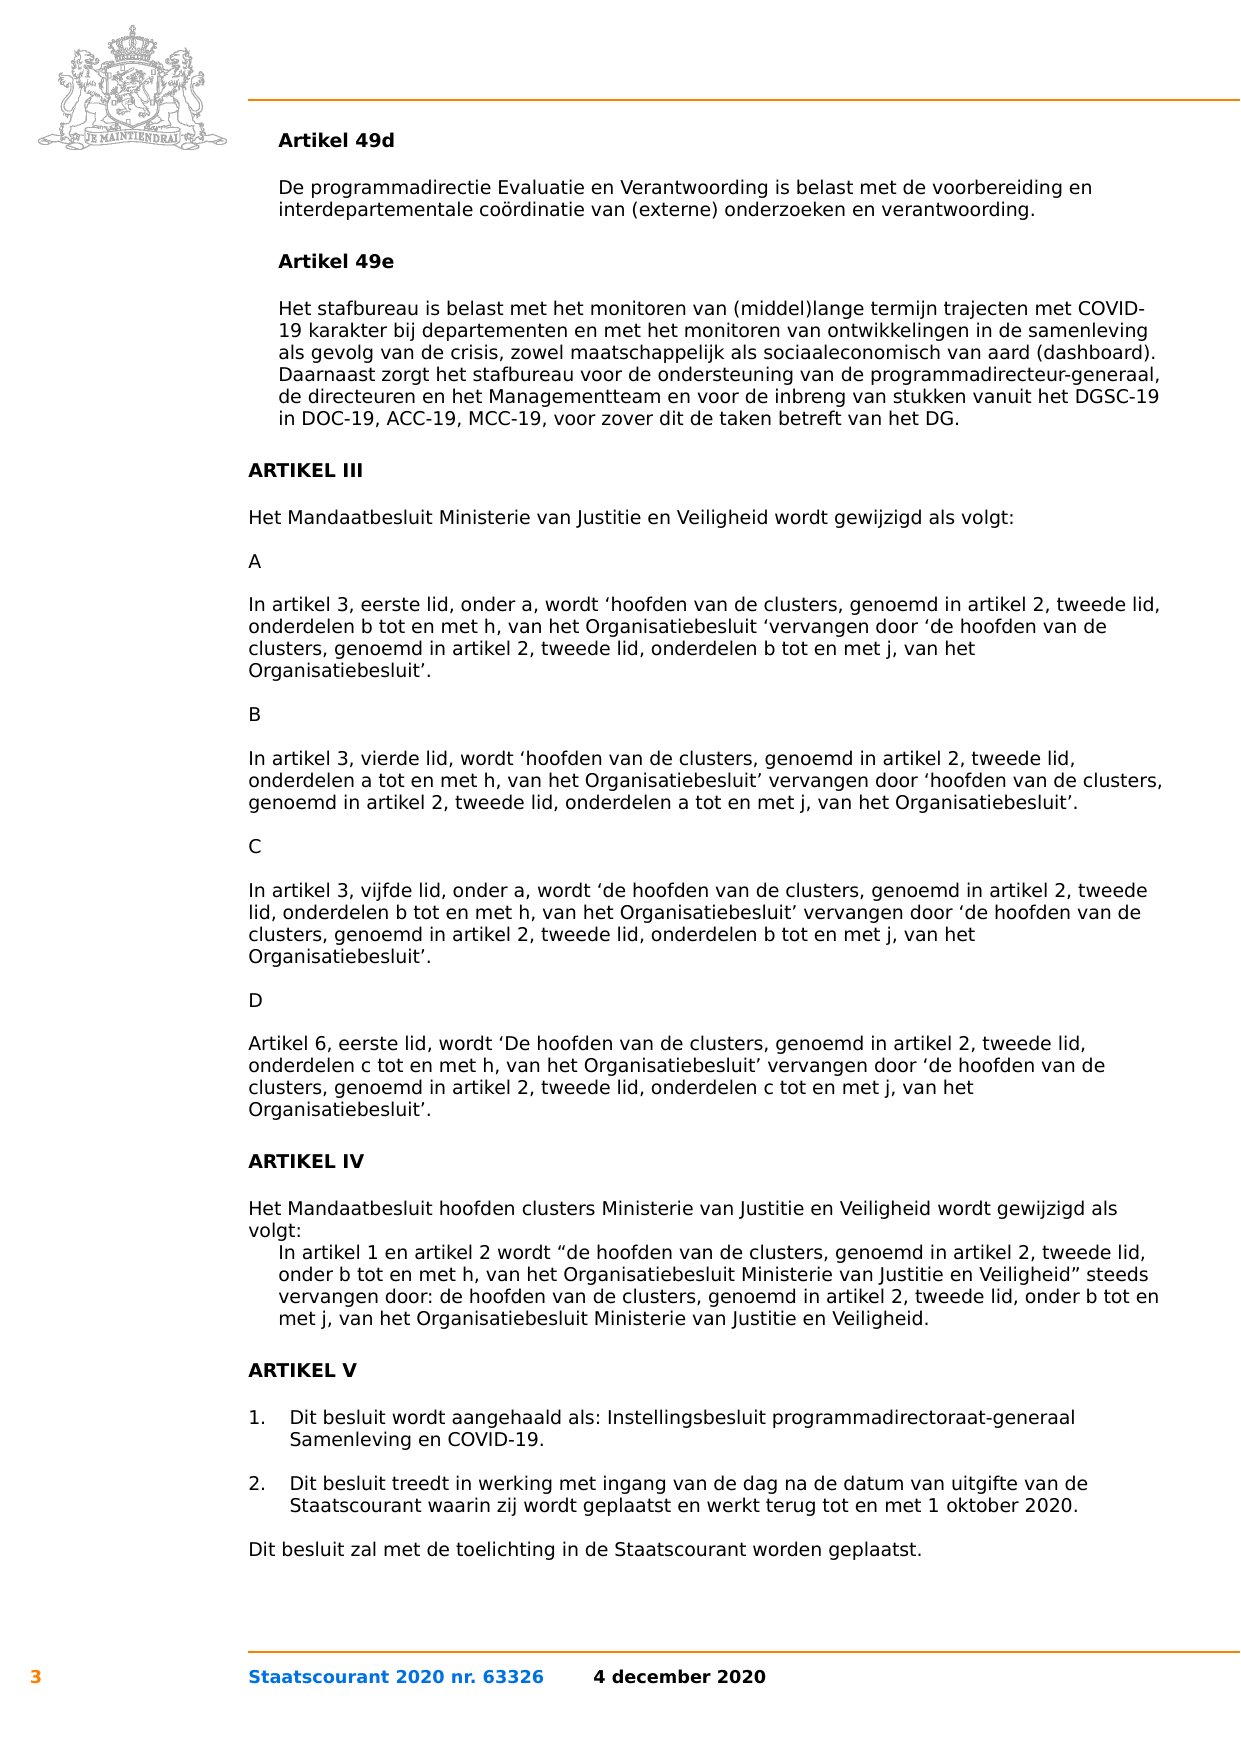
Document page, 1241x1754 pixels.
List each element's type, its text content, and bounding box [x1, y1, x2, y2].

subtitle ARTIKEL IV [248, 1151, 1163, 1173]
text D [248, 989, 1163, 1011]
subtitle Artikel 49e [278, 251, 1163, 273]
subtitle ARTIKEL III [248, 460, 1163, 482]
picture [38, 25, 227, 150]
text 1. Dit besluit wordt aangehaald als: Instellingsbesluit programmadirectoraat-generaal Samenleving en COVID-19. [248, 1407, 1163, 1451]
text In artikel 3, eerste lid, onder a, wordt ‘hoofden van de clusters, genoemd in artikel 2, tweede lid, onderdelen b tot en met h, van het Organisatiebesluit ‘vervangen door ‘de hoofden van de clusters, genoemd in artikel 2, tweede lid, onderdelen b tot en met j, van het Organisatiebesluit’. [248, 594, 1163, 682]
text B [248, 704, 1163, 726]
text In artikel 3, vijfde lid, onder a, wordt ‘de hoofden van de clusters, genoemd in artikel 2, tweede lid, onderdelen b tot en met h, van het Organisatiebesluit’ vervangen door ‘de hoofden van de clusters, genoemd in artikel 2, tweede lid, onderdelen b tot en met j, van het Organisatiebesluit’. [248, 880, 1163, 968]
text 2. Dit besluit treedt in werking met ingang van de dag na de datum van uitgifte van de Staatscourant waarin zij wordt geplaatst en werkt terug tot en met 1 oktober 2020. [248, 1473, 1163, 1517]
subtitle ARTIKEL V [248, 1360, 1163, 1382]
text In artikel 1 en artikel 2 wordt “de hoofden van de clusters, genoemd in artikel 2, tweede lid, onder b tot en met h, van het Organisatiebesluit Ministerie van Justitie en Veiligheid” steeds vervangen door: de hoofden van de clusters, genoemd in artikel 2, tweede lid, onder b tot en met j, van het Organisatiebesluit Ministerie van Justitie en Veiligheid. [278, 1242, 1163, 1330]
text In artikel 3, vierde lid, wordt ‘hoofden van de clusters, genoemd in artikel 2, tweede lid, onderdelen a tot en met h, van het Organisatiebesluit’ vervangen door ‘hoofden van de clusters, genoemd in artikel 2, tweede lid, onderdelen a tot en met j, van het Organisatiebesluit’. [248, 748, 1163, 814]
subtitle Artikel 49d [278, 130, 1163, 152]
text Dit besluit zal met de toelichting in de Staatscourant worden geplaatst. [248, 1539, 1163, 1561]
text Het Mandaatbesluit Ministerie van Justitie en Veiligheid wordt gewijzigd als volgt: [248, 507, 1163, 529]
text Het Mandaatbesluit hoofden clusters Ministerie van Justitie en Veiligheid wordt gewijzigd als volgt: [248, 1198, 1163, 1242]
text Artikel 6, eerste lid, wordt ‘De hoofden van de clusters, genoemd in artikel 2, tweede lid, onderdelen c tot en met h, van het Organisatiebesluit’ vervangen door ‘de hoofden van de clusters, genoemd in artikel 2, tweede lid, onderdelen c tot en met j, van het Organisatiebesluit’. [248, 1033, 1163, 1121]
text A [248, 551, 1163, 572]
text C [248, 836, 1163, 858]
text De programmadirectie Evaluatie en Verantwoording is belast met de voorbereiding en interdepartementale coördinatie van (externe) onderzoeken en verantwoording. [278, 177, 1163, 221]
text Het stafbureau is belast met het monitoren van (middel)lange termijn trajecten met COVID-19 karakter bij departementen en met het monitoren van ontwikkelingen in de samenleving als gevolg van de crisis, zowel maatschappelijk als sociaaleconomisch van aard (dashboard). Daarnaast zorgt het stafbureau voor de ondersteuning van de programmadirecteur-generaal, de directeuren en het Managementteam en voor de inbreng van stukken vanuit het DGSC-19 in DOC-19, ACC-19, MCC-19, voor zover dit de taken betreft van het DG. [278, 298, 1163, 430]
